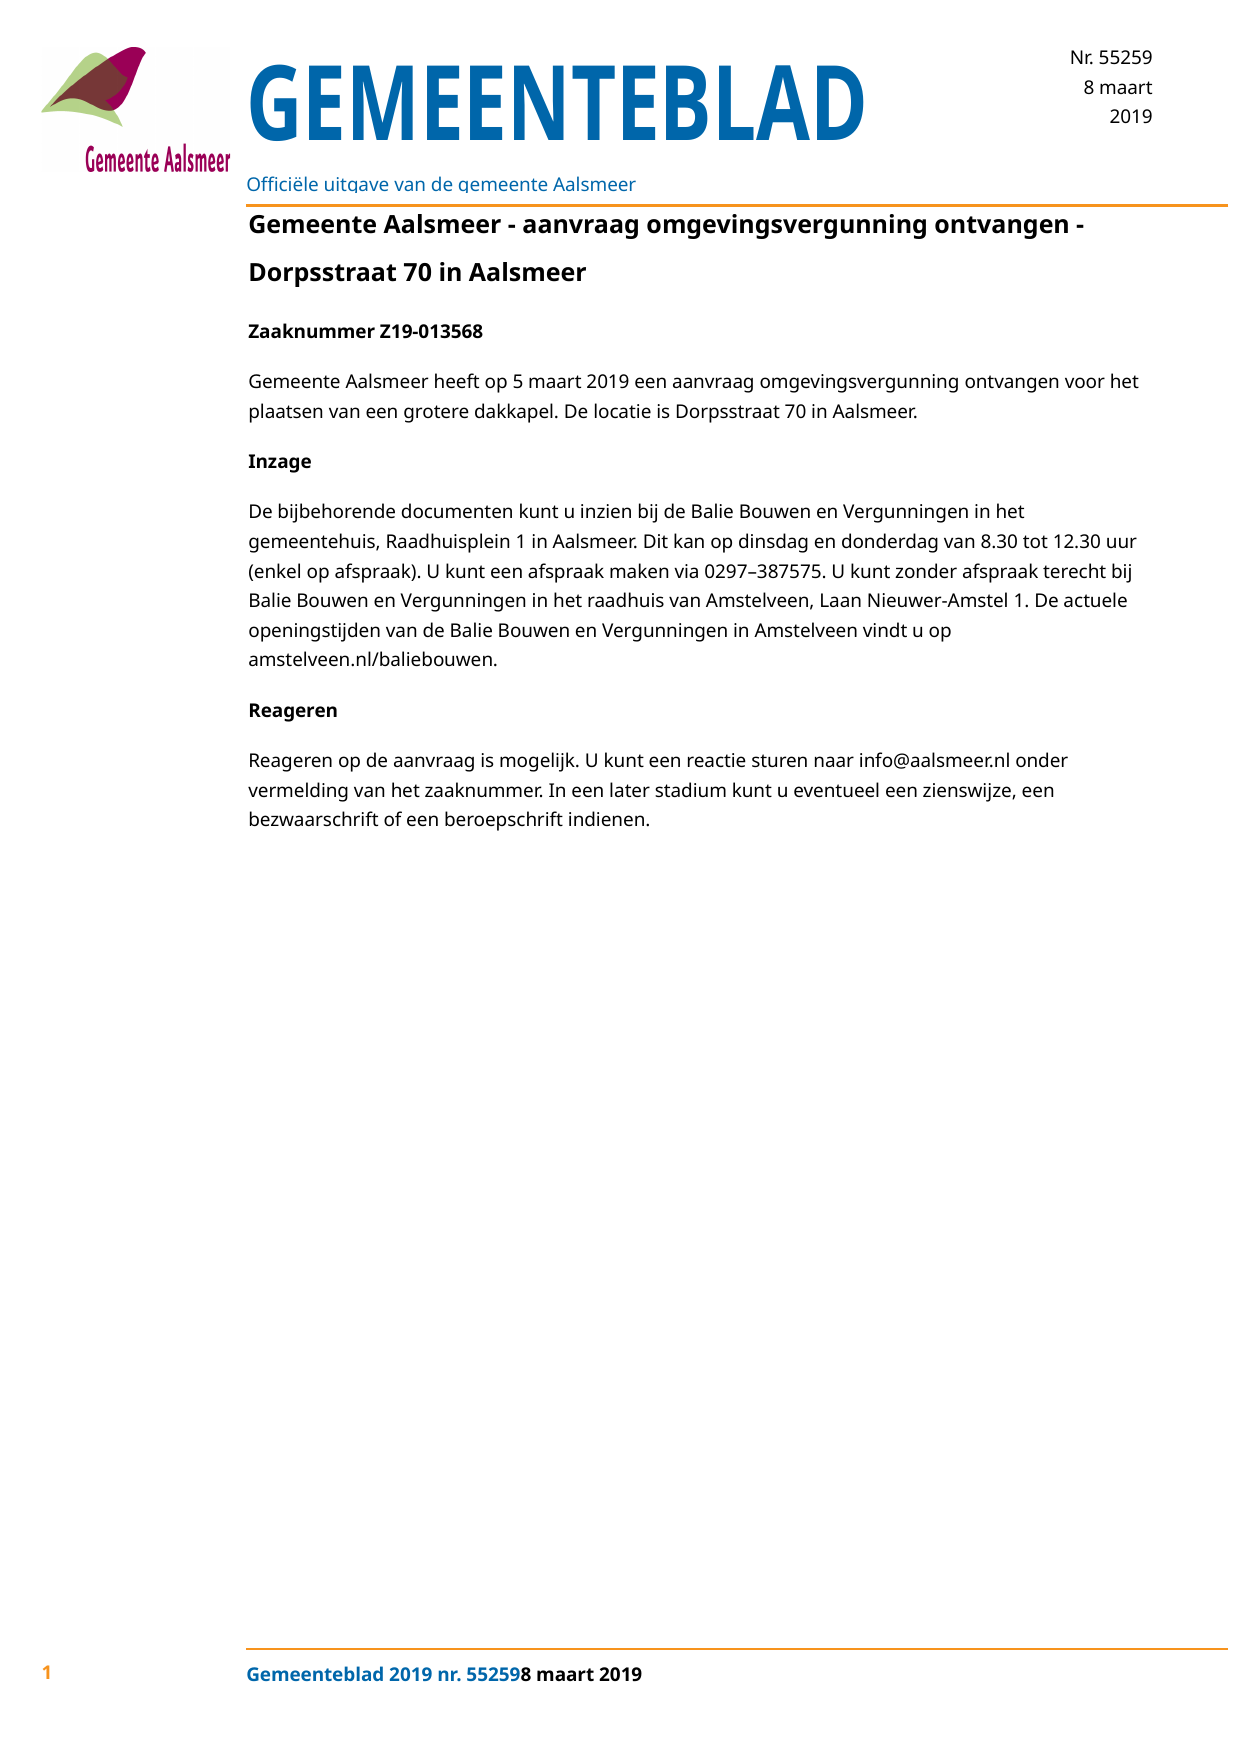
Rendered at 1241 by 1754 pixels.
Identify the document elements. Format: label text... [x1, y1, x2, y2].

text Inzage [248, 448, 1152, 474]
text Zaaknummer Z19-013568 [248, 318, 1152, 344]
text De bijbehorende documenten kunt u inzien bij de Balie Bouwen en Vergunningen in het gemeentehuis, Raadhuisplein 1 in Aalsmeer. Dit kan op dinsdag en donderdag van 8.30 tot 12.30 uur (enkel op afspraak). U kunt een afspraak maken via 0297–387575. U kunt zonder afspraak terecht bij Balie Bouwen en Vergunningen in het raadhuis van Amstelveen, Laan Nieuwer-Amstel 1. De actuele openingstijden van de Balie Bouwen en Vergunningen in Amstelveen vindt u op amstelveen.nl/baliebouwen. [248, 499, 1152, 672]
text Reageren [248, 697, 1152, 723]
text Gemeente Aalsmeer - aanvraag omgevingsvergunning ontvangen - Dorpsstraat 70 in Aalsmeer [248, 207, 1152, 288]
text Reageren op de aanvraag is mogelijk. U kunt een reactie sturen naar info@aalsmeer.nl onder vermelding van het zaaknummer. In een later stadium kunt u eventueel een zienswijze, een bezwaarschrift of een beroepschrift indienen. [248, 747, 1152, 832]
text Gemeente Aalsmeer heeft op 5 maart 2019 een aanvraag omgevingsvergunning ontvangen voor het plaatsen van een grotere dakkapel. De locatie is Dorpsstraat 70 in Aalsmeer. [248, 368, 1152, 424]
picture [41, 47, 231, 172]
